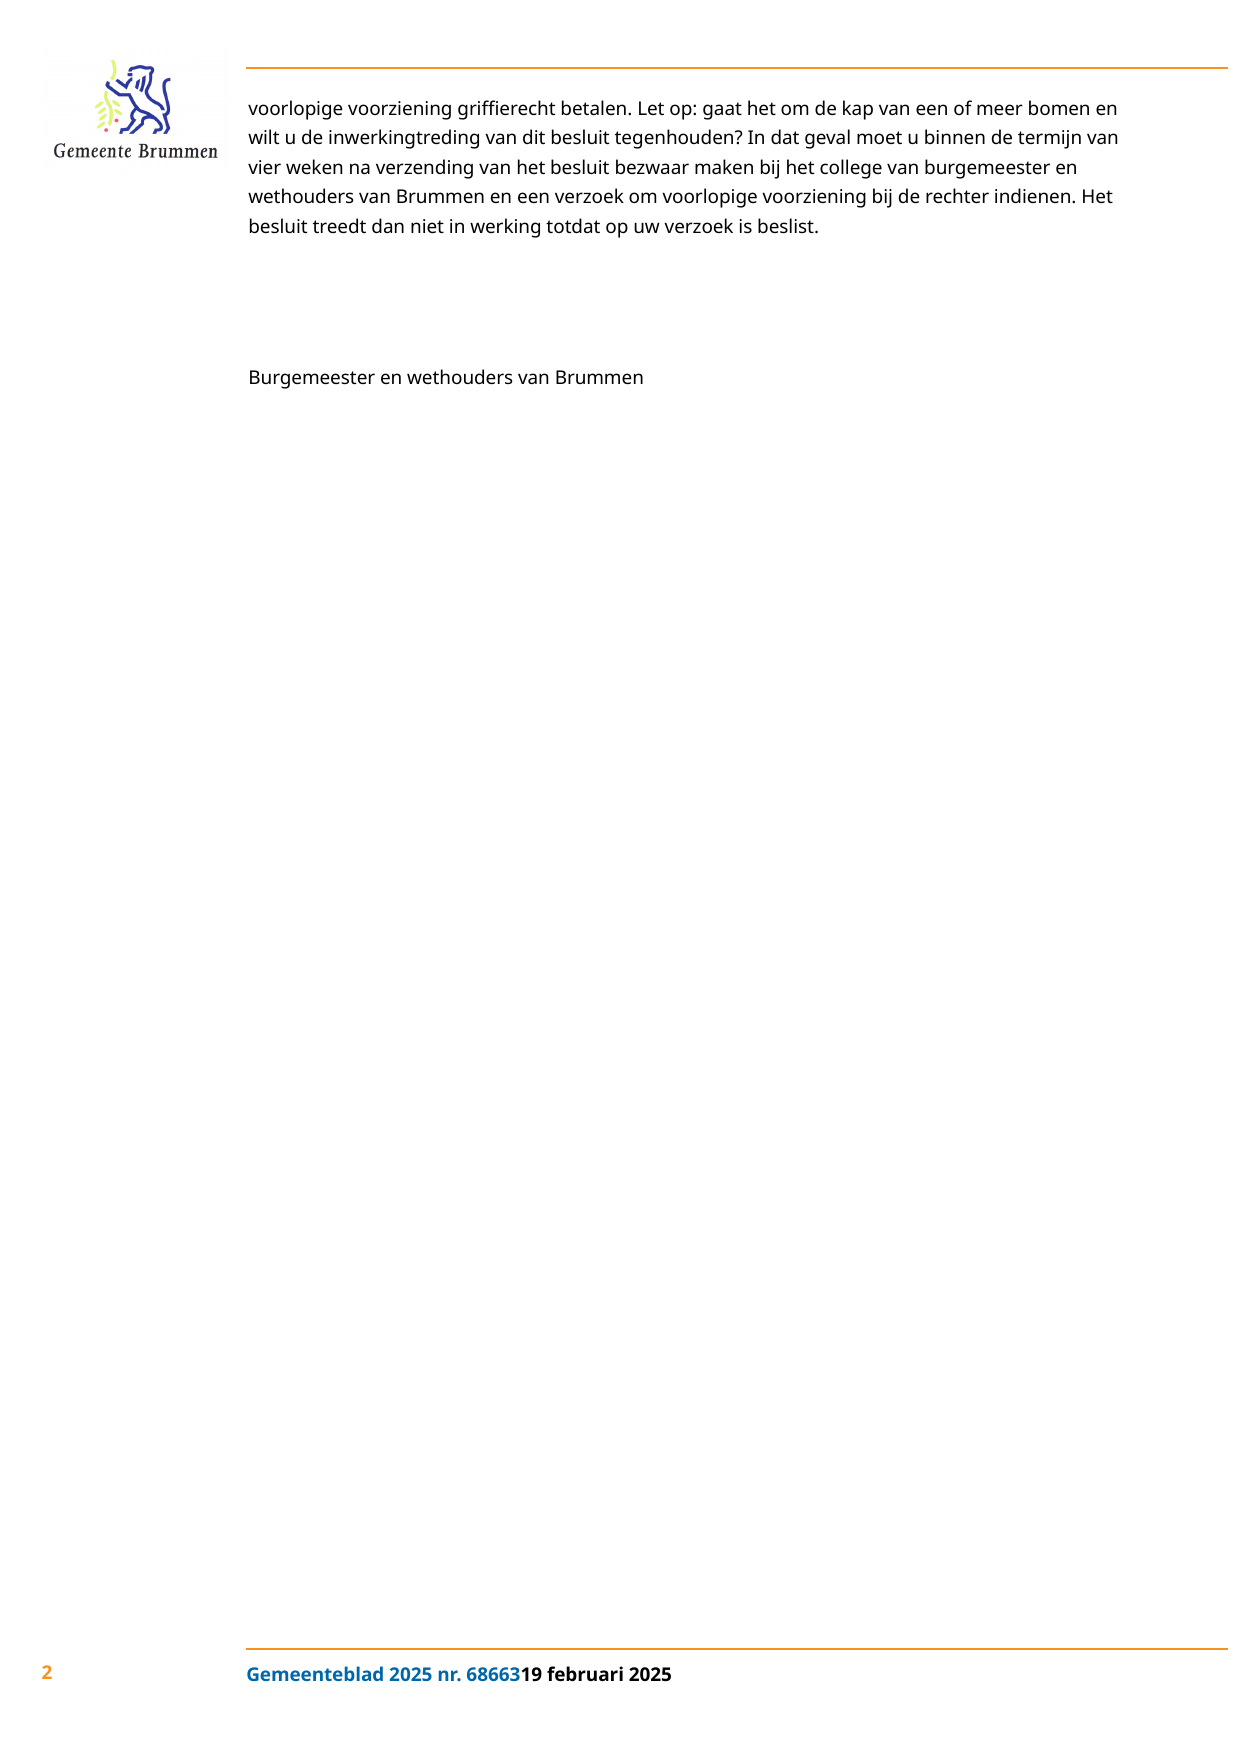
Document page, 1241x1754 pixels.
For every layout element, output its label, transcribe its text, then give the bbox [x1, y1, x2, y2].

text voorlopige voorziening griffierecht betalen. Let op: gaat het om de kap van een of meer bomen en wilt u de inwerkingtreding van dit besluit tegenhouden? In dat geval moet u binnen de termijn van vier weken na verzending van het besluit bezwaar maken bij het college van burgemeester en wethouders van Brummen en een verzoek om voorlopige voorziening bij de rechter indienen. Het besluit treedt dan niet in werking totdat op uw verzoek is beslist. [248, 95, 1152, 239]
picture [41, 47, 231, 172]
text Burgemeester en wethouders van Brummen [248, 364, 1152, 390]
